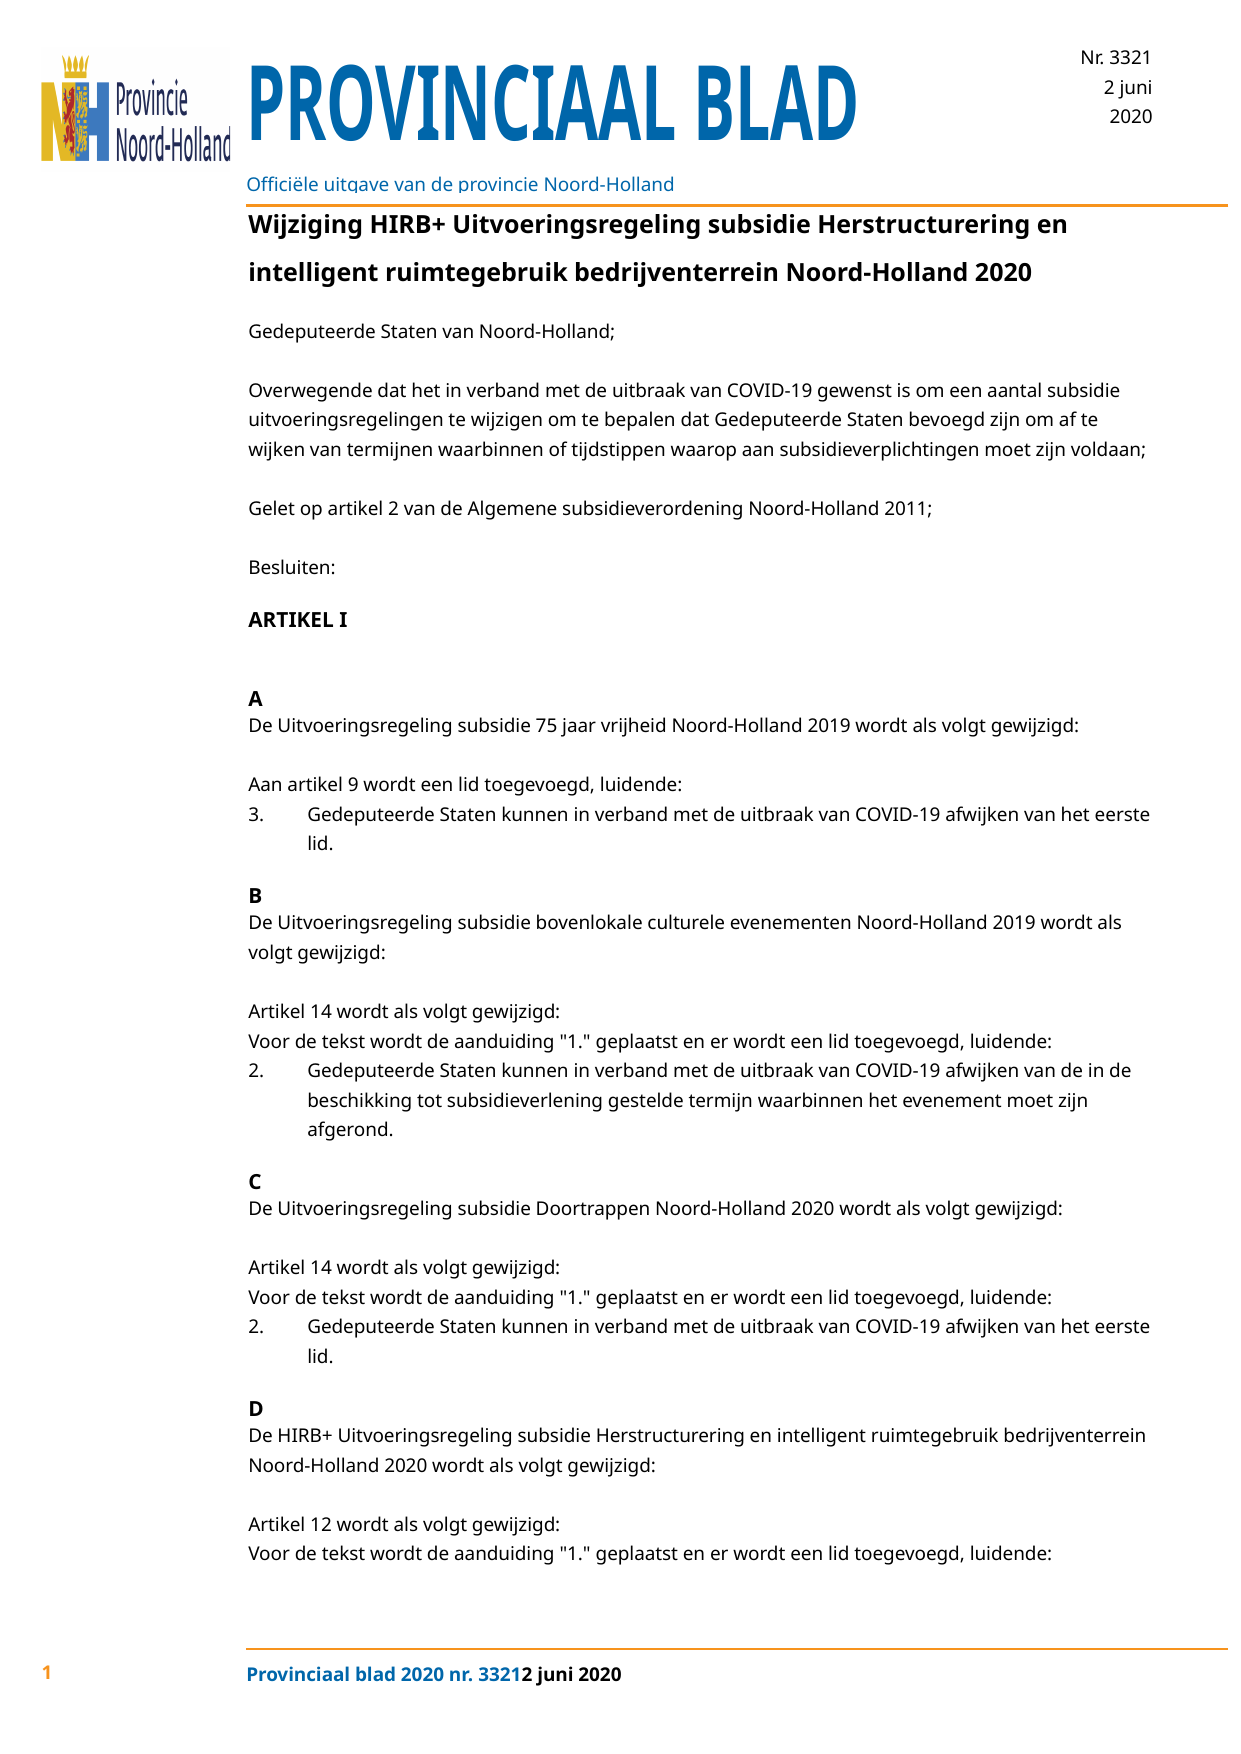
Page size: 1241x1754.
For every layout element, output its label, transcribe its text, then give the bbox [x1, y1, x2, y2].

text Aan artikel 9 wordt een lid toegevoegd, luidende: [248, 771, 1152, 797]
list Gedeputeerde Staten kunnen in verband met de uitbraak van COVID-19 afwijken van de in de beschikking tot subsidieverlening gestelde termijn waarbinnen het evenement moet zijn afgerond. [248, 1057, 1152, 1142]
text Besluiten: [248, 554, 1152, 580]
text Voor de tekst wordt de aanduiding "1." geplaatst en er wordt een lid toegevoegd, luidende: [248, 1028, 1152, 1053]
text Voor de tekst wordt de aanduiding "1." geplaatst en er wordt een lid toegevoegd, luidende: [248, 1284, 1152, 1310]
text ARTIKEL I [248, 605, 1152, 633]
list Gedeputeerde Staten kunnen in verband met de uitbraak van COVID-19 afwijken van het eerste lid. [248, 1314, 1152, 1369]
text D [248, 1394, 1152, 1422]
text Artikel 14 wordt als volgt gewijzigd: [248, 1254, 1152, 1280]
text Gelet op artikel 2 van de Algemene subsidieverordening Noord-Holland 2011; [248, 495, 1152, 521]
text Overwegende dat het in verband met de uitbraak van COVID-19 gewenst is om een aantal subsidie uitvoeringsregelingen te wijzigen om te bepalen dat Gedeputeerde Staten bevoegd zijn om af te wijken van termijnen waarbinnen of tijdstippen waarop aan subsidieverplichtingen moet zijn voldaan; [248, 377, 1152, 462]
text De Uitvoeringsregeling subsidie bovenlokale culturele evenementen Noord-Holland 2019 wordt als volgt gewijzigd: [248, 909, 1152, 965]
text Gedeputeerde Staten van Noord-Holland; [248, 318, 1152, 344]
picture [41, 47, 231, 172]
text Wijziging HIRB+ Uitvoeringsregeling subsidie Herstructurering en intelligent ruimtegebruik bedrijventerrein Noord-Holland 2020 [248, 207, 1152, 288]
text Voor de tekst wordt de aanduiding "1." geplaatst en er wordt een lid toegevoegd, luidende: [248, 1541, 1152, 1566]
text Artikel 14 wordt als volgt gewijzigd: [248, 998, 1152, 1024]
text De Uitvoeringsregeling subsidie Doortrappen Noord-Holland 2020 wordt als volgt gewijzigd: [248, 1195, 1152, 1221]
text C [248, 1167, 1152, 1195]
list Gedeputeerde Staten kunnen in verband met de uitbraak van COVID-19 afwijken van het eerste lid. [248, 801, 1152, 856]
text De Uitvoeringsregeling subsidie 75 jaar vrijheid Noord-Holland 2019 wordt als volgt gewijzigd: [248, 712, 1152, 738]
text De HIRB+ Uitvoeringsregeling subsidie Herstructurering en intelligent ruimtegebruik bedrijventerrein Noord-Holland 2020 wordt als volgt gewijzigd: [248, 1422, 1152, 1477]
text A [248, 684, 1152, 712]
text Artikel 12 wordt als volgt gewijzigd: [248, 1511, 1152, 1537]
text B [248, 881, 1152, 909]
